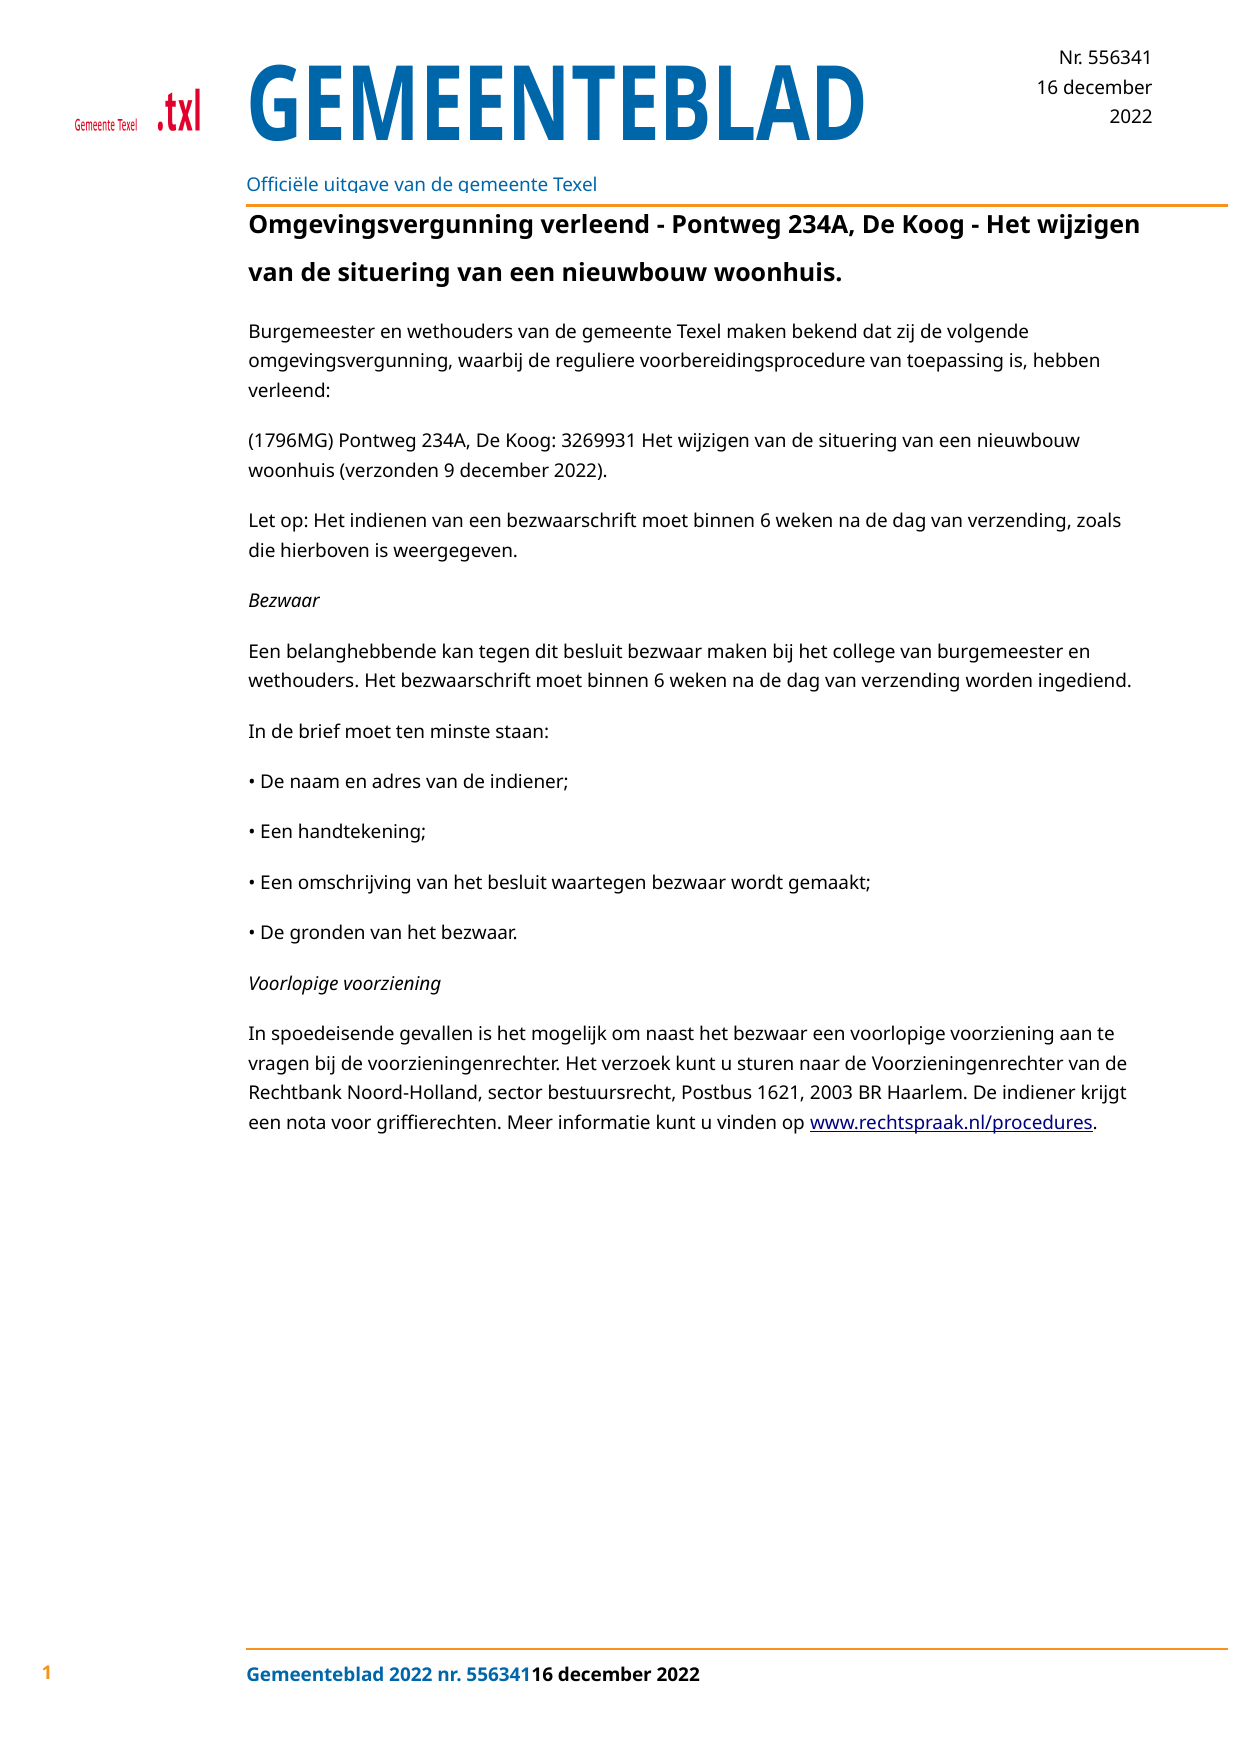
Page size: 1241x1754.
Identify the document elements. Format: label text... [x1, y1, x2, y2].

text Bezwaar [248, 587, 1152, 613]
text Let op: Het indienen van een bezwaarschrift moet binnen 6 weken na de dag van verzending, zoals die hierboven is weergegeven. [248, 507, 1152, 563]
text • Een omschrijving van het besluit waartegen bezwaar wordt gemaakt; [248, 869, 1152, 895]
text (1796MG) Pontweg 234A, De Koog: 3269931 Het wijzigen van de situering van een nieuwbouw woonhuis (verzonden 9 december 2022). [248, 427, 1152, 483]
text Voorlopige voorziening [248, 970, 1152, 996]
text In spoedeisende gevallen is het mogelijk om naast het bezwaar een voorlopige voorziening aan te vragen bij de voorzieningenrechter. Het verzoek kunt u sturen naar de Voorzieningenrechter van de Rechtbank Noord-Holland, sector bestuursrecht, Postbus 1621, 2003 BR Haarlem. De indiener krijgt een nota voor griffierechten. Meer informatie kunt u vinden op www.rechtspraak.nl/procedures. [248, 1020, 1152, 1135]
picture [41, 47, 231, 172]
text Burgemeester en wethouders van de gemeente Texel maken bekend dat zij de volgende omgevingsvergunning, waarbij de reguliere voorbereidingsprocedure van toepassing is, hebben verleend: [248, 318, 1152, 403]
text • De gronden van het bezwaar. [248, 919, 1152, 945]
text • De naam en adres van de indiener; [248, 768, 1152, 794]
text Omgevingsvergunning verleend - Pontweg 234A, De Koog - Het wijzigen van de situering van een nieuwbouw woonhuis. [248, 207, 1152, 288]
text Een belanghebbende kan tegen dit besluit bezwaar maken bij het college van burgemeester en wethouders. Het bezwaarschrift moet binnen 6 weken na de dag van verzending worden ingediend. [248, 638, 1152, 693]
text • Een handtekening; [248, 819, 1152, 844]
text In de brief moet ten minste staan: [248, 718, 1152, 744]
